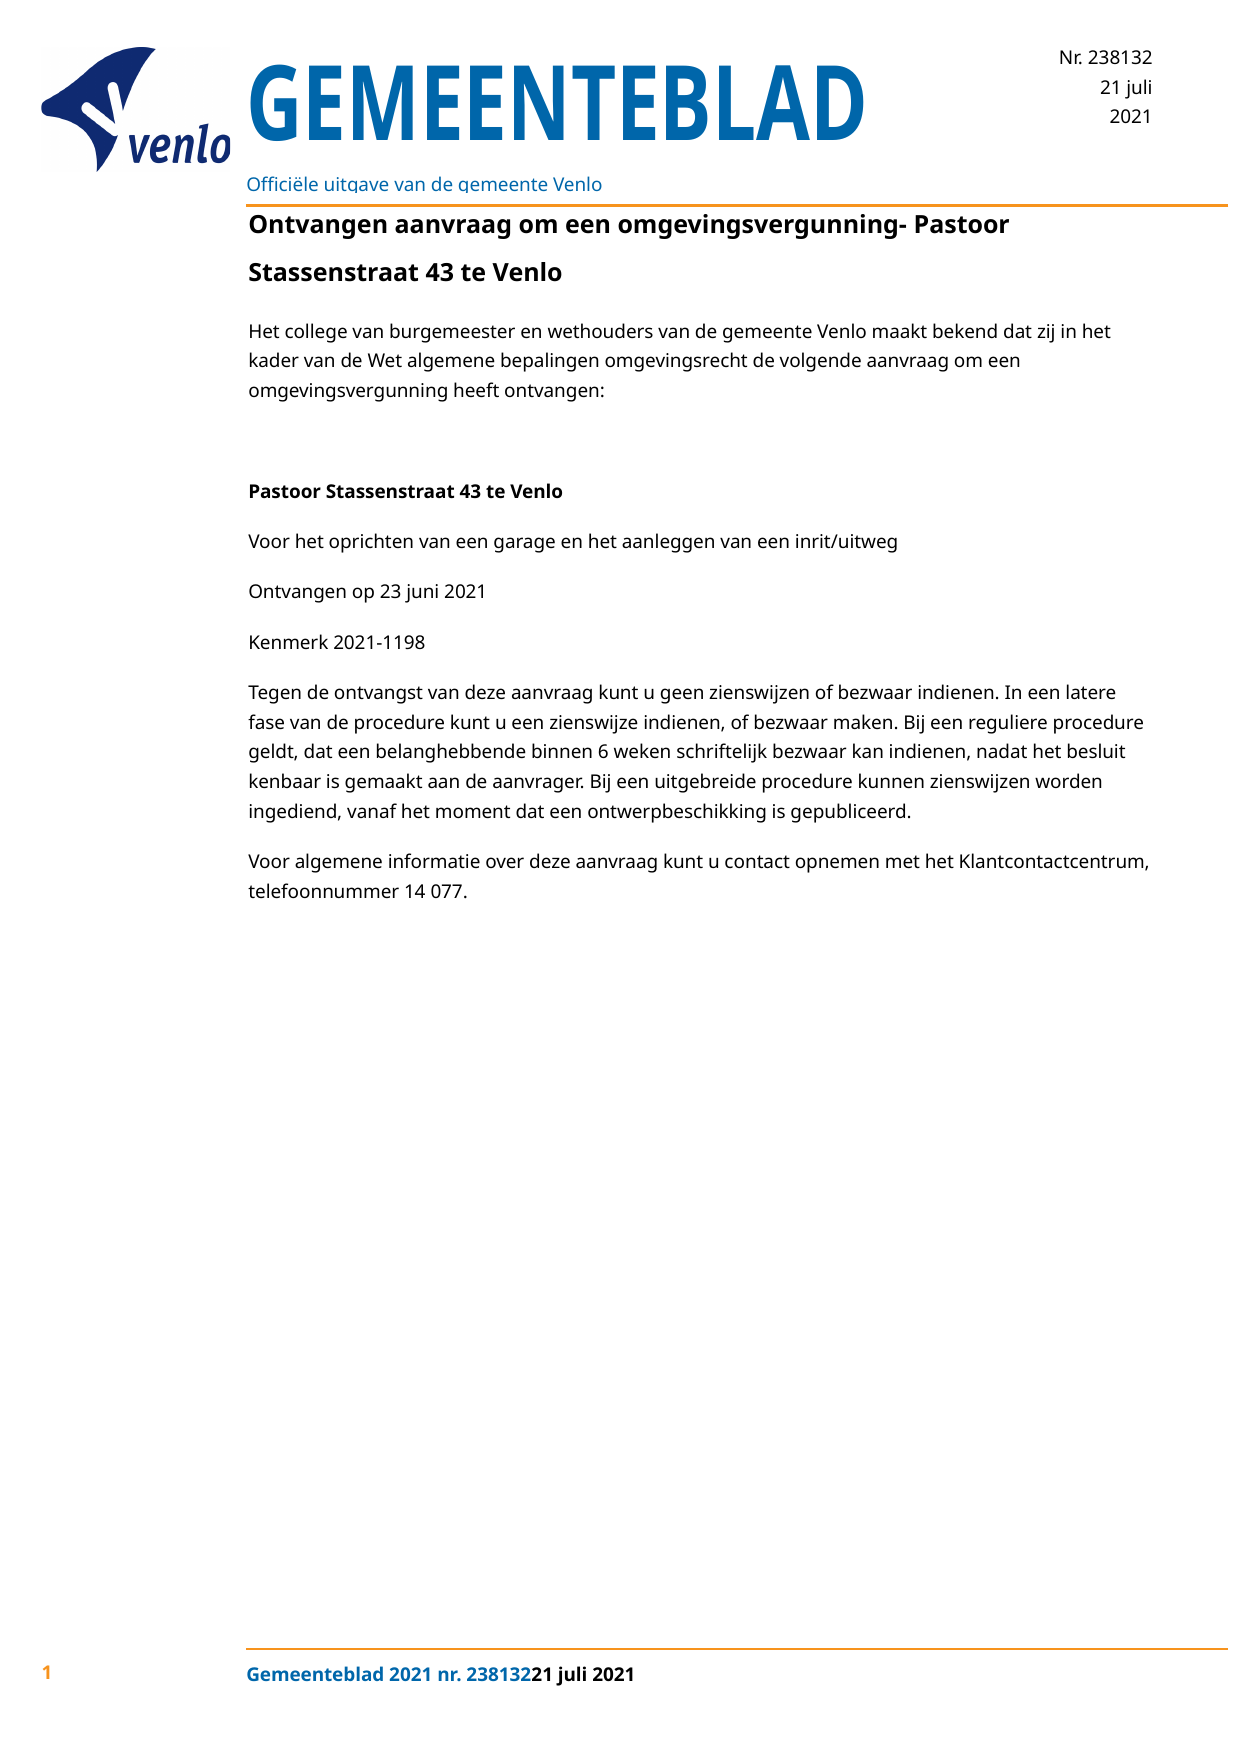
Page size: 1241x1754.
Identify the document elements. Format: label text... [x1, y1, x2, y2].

text Ontvangen op 23 juni 2021 [248, 579, 1152, 604]
text Ontvangen aanvraag om een omgevingsvergunning- Pastoor Stassenstraat 43 te Venlo [248, 207, 1152, 288]
text Tegen de ontvangst van deze aanvraag kunt u geen zienswijzen of bezwaar indienen. In een latere fase van de procedure kunt u een zienswijze indienen, of bezwaar maken. Bij een reguliere procedure geldt, dat een belanghebbende binnen 6 weken schriftelijk bezwaar kan indienen, nadat het besluit kenbaar is gemaakt aan de aanvrager. Bij een uitgebreide procedure kunnen zienswijzen worden ingediend, vanaf het moment dat een ontwerpbeschikking is gepubliceerd. [248, 679, 1152, 824]
text Pastoor Stassenstraat 43 te Venlo [248, 478, 1152, 504]
text Het college van burgemeester en wethouders van de gemeente Venlo maakt bekend dat zij in het kader van de Wet algemene bepalingen omgevingsrecht de volgende aanvraag om een omgevingsvergunning heeft ontvangen: [248, 318, 1152, 403]
text Kenmerk 2021-1198 [248, 629, 1152, 655]
text Voor algemene informatie over deze aanvraag kunt u contact opnemen met het Klantcontactcentrum, telefoonnummer 14 077. [248, 848, 1152, 904]
picture [41, 47, 231, 172]
text Voor het oprichten van een garage en het aanleggen van een inrit/uitweg [248, 528, 1152, 554]
